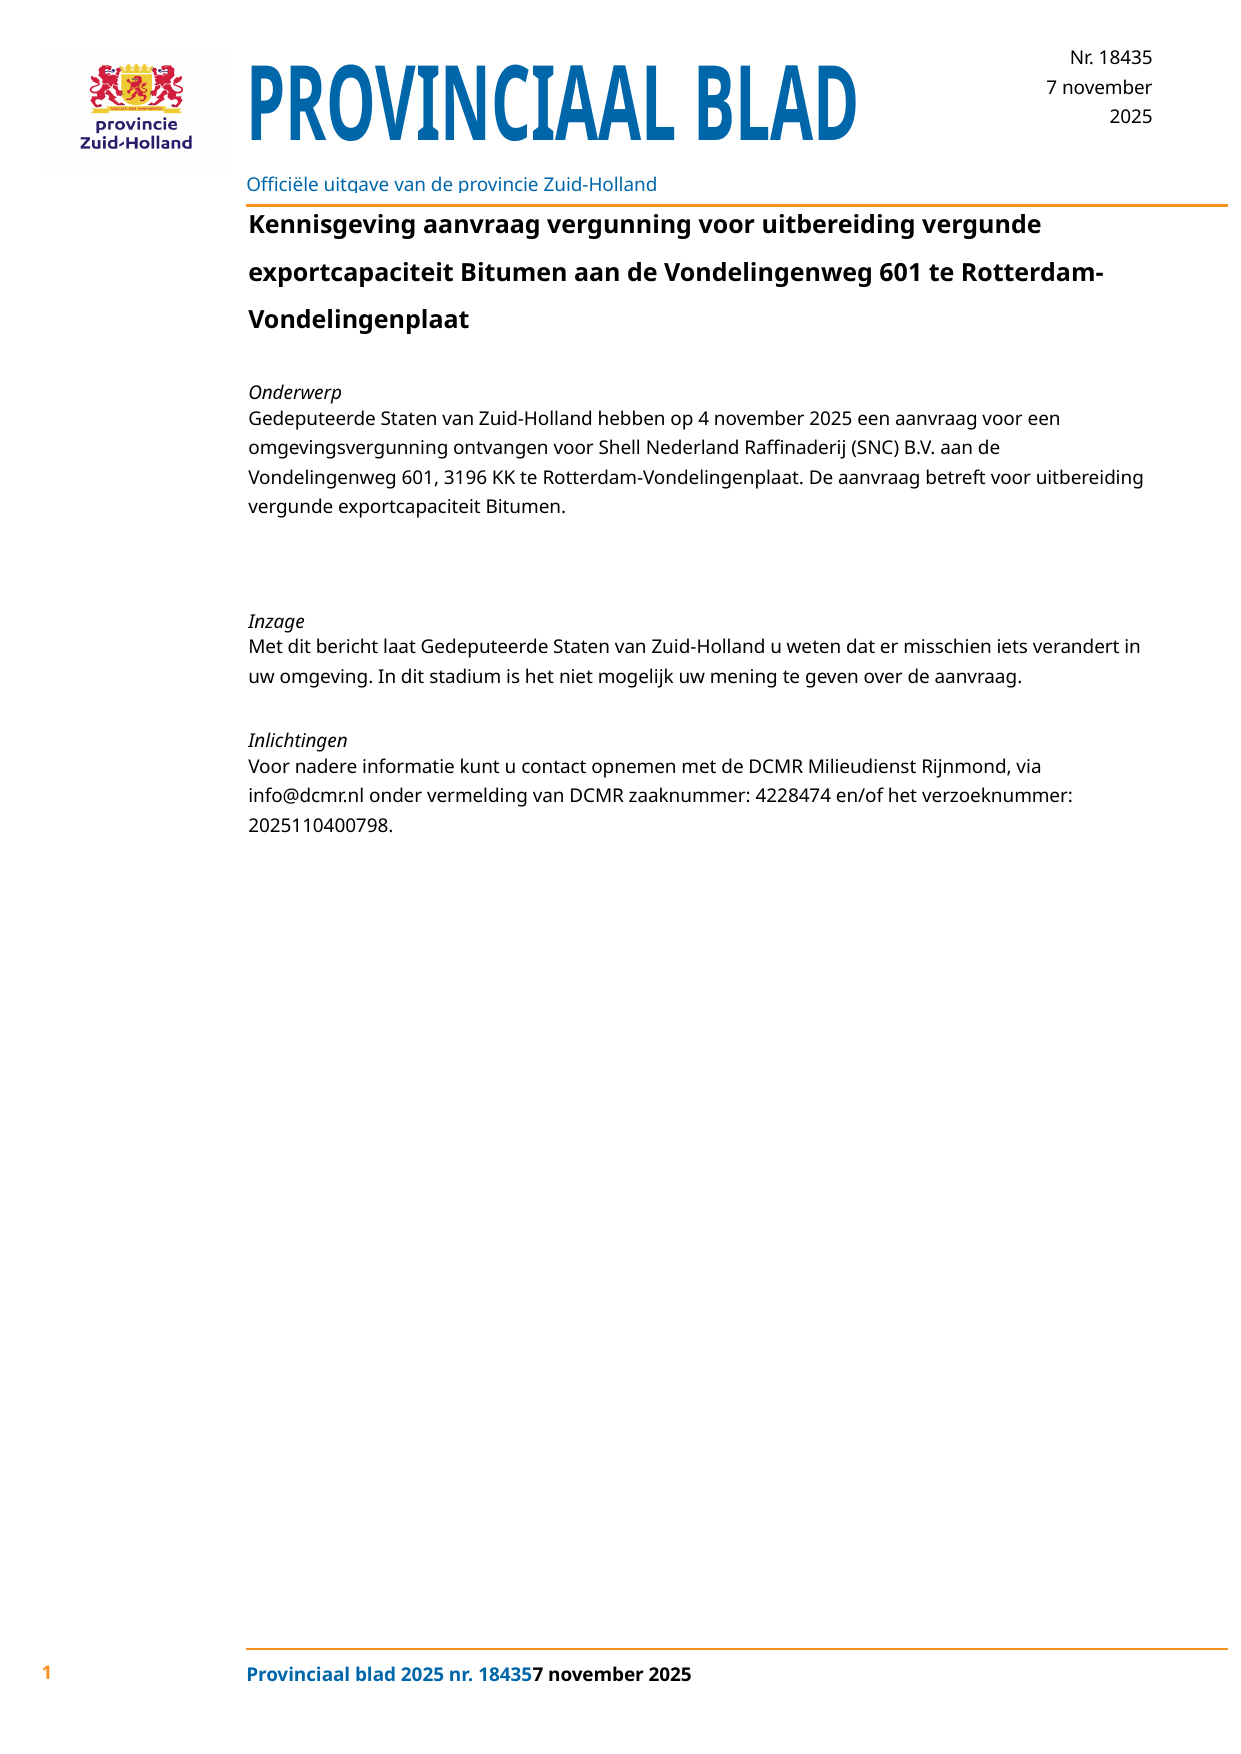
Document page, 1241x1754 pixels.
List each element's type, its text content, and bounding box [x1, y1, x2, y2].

text Voor nadere informatie kunt u contact opnemen met de DCMR Milieudienst Rijnmond, via info@dcmr.nl onder vermelding van DCMR zaaknummer: 4228474 en/of het verzoeknummer: 2025110400798. [248, 753, 1152, 838]
text Gedeputeerde Staten van Zuid-Holland hebben op 4 november 2025 een aanvraag voor een omgevingsvergunning ontvangen voor Shell Nederland Raffinaderij (SNC) B.V. aan de Vondelingenweg 601, 3196 KK te Rotterdam-Vondelingenplaat. De aanvraag betreft voor uitbereiding vergunde exportcapaciteit Bitumen. [248, 405, 1152, 519]
text Met dit bericht laat Gedeputeerde Staten van Zuid-Holland u weten dat er misschien iets verandert in uw omgeving. In dit stadium is het niet mogelijk uw mening te geven over de aanvraag. [248, 634, 1152, 689]
text Kennisgeving aanvraag vergunning voor uitbereiding vergunde exportcapaciteit Bitumen aan de Vondelingenweg 601 te Rotterdam-Vondelingenplaat [248, 207, 1152, 336]
picture [41, 47, 231, 172]
text Inzage [248, 608, 1152, 634]
text Onderwerp [248, 379, 1152, 405]
text Inlichtingen [248, 727, 1152, 753]
